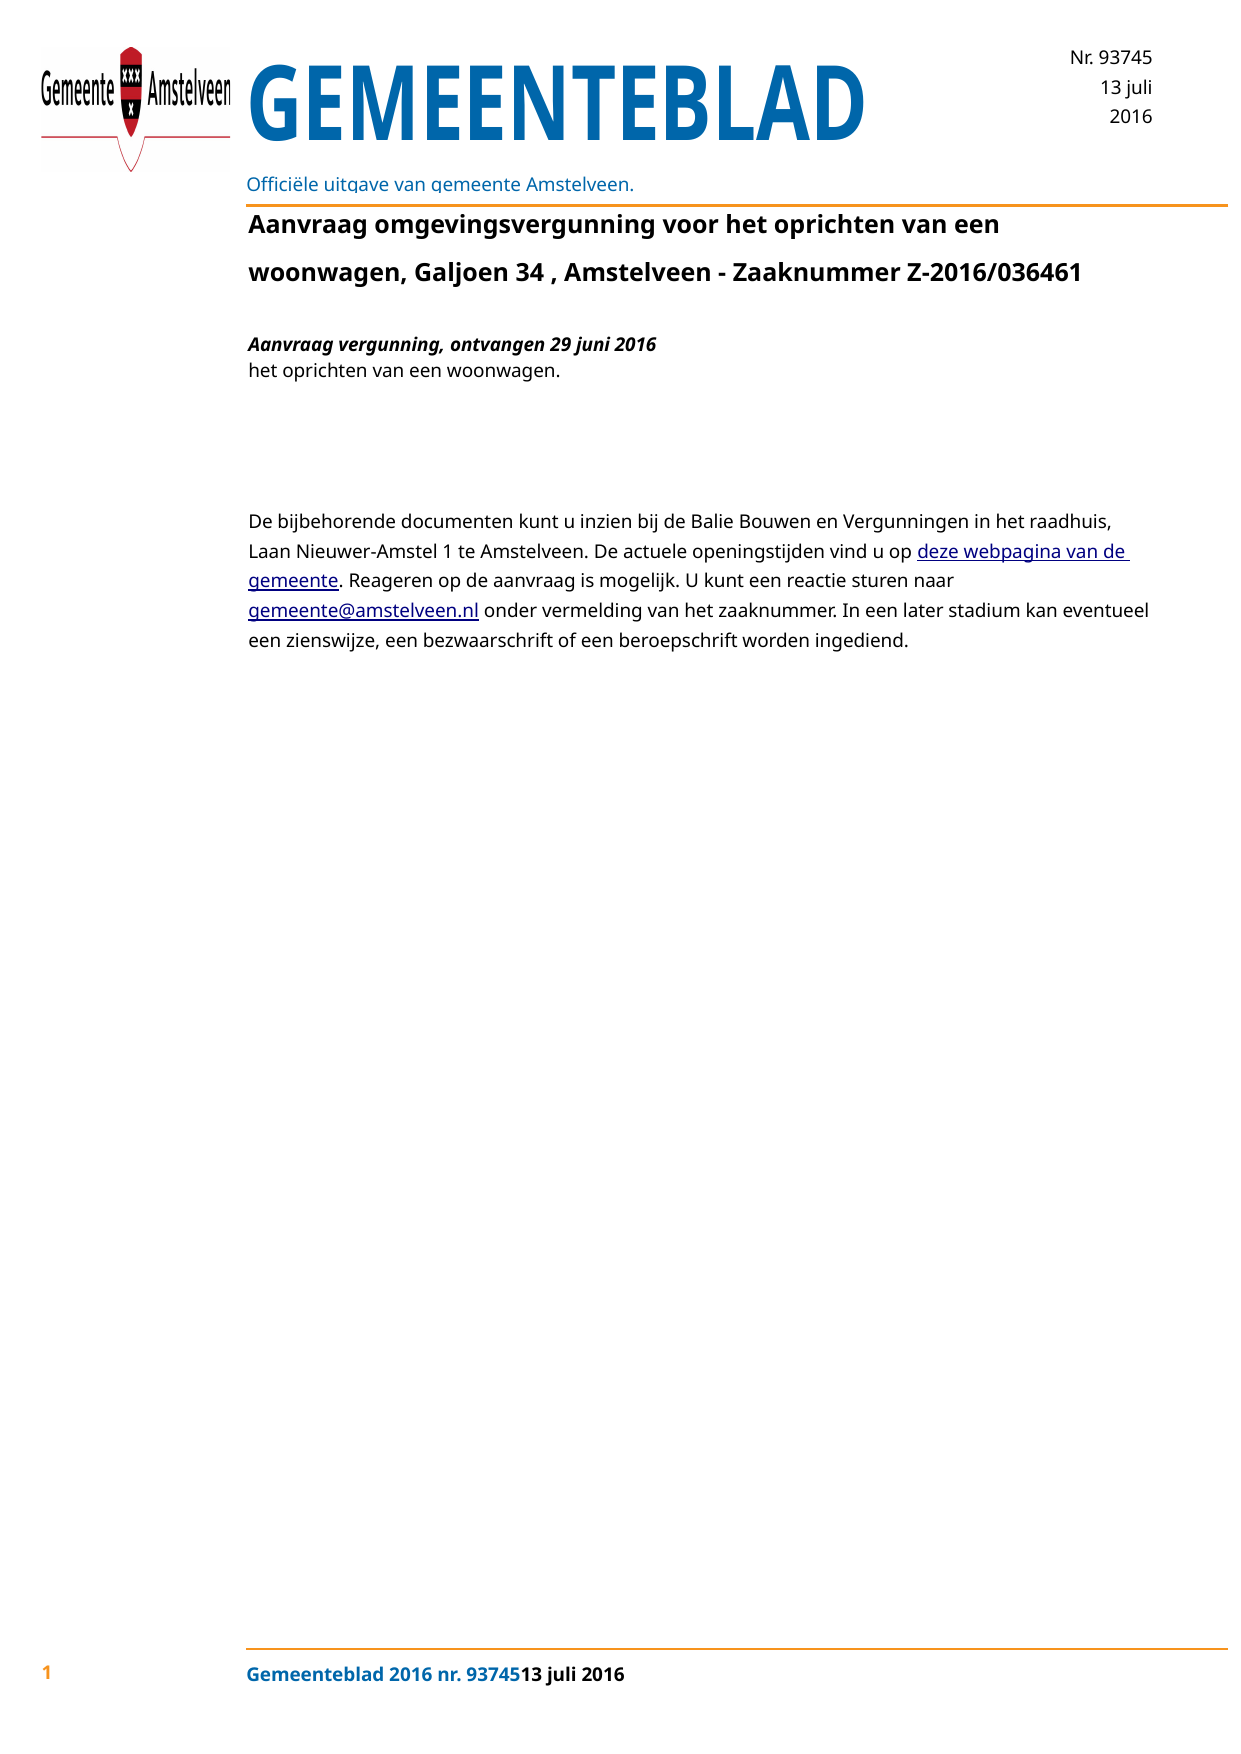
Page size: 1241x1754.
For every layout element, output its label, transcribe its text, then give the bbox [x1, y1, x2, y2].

text De bijbehorende documenten kunt u inzien bij de Balie Bouwen en Vergunningen in het raadhuis, Laan Nieuwer-Amstel 1 te Amstelveen. De actuele openingstijden vind u op deze webpagina van de gemeente. Reageren op de aanvraag is mogelijk. U kunt een reactie sturen naar gemeente@amstelveen.nl onder vermelding van het zaaknummer. In een later stadium kan eventueel een zienswijze, een bezwaarschrift of een beroepschrift worden ingediend. [248, 508, 1152, 652]
text Aanvraag omgevingsvergunning voor het oprichten van een woonwagen, Galjoen 34 , Amstelveen - Zaaknummer Z-2016/036461 [248, 207, 1152, 288]
text Aanvraag vergunning, ontvangen 29 juni 2016 [248, 331, 1152, 357]
picture [41, 47, 231, 172]
text het oprichten van een woonwagen. [248, 357, 1152, 383]
